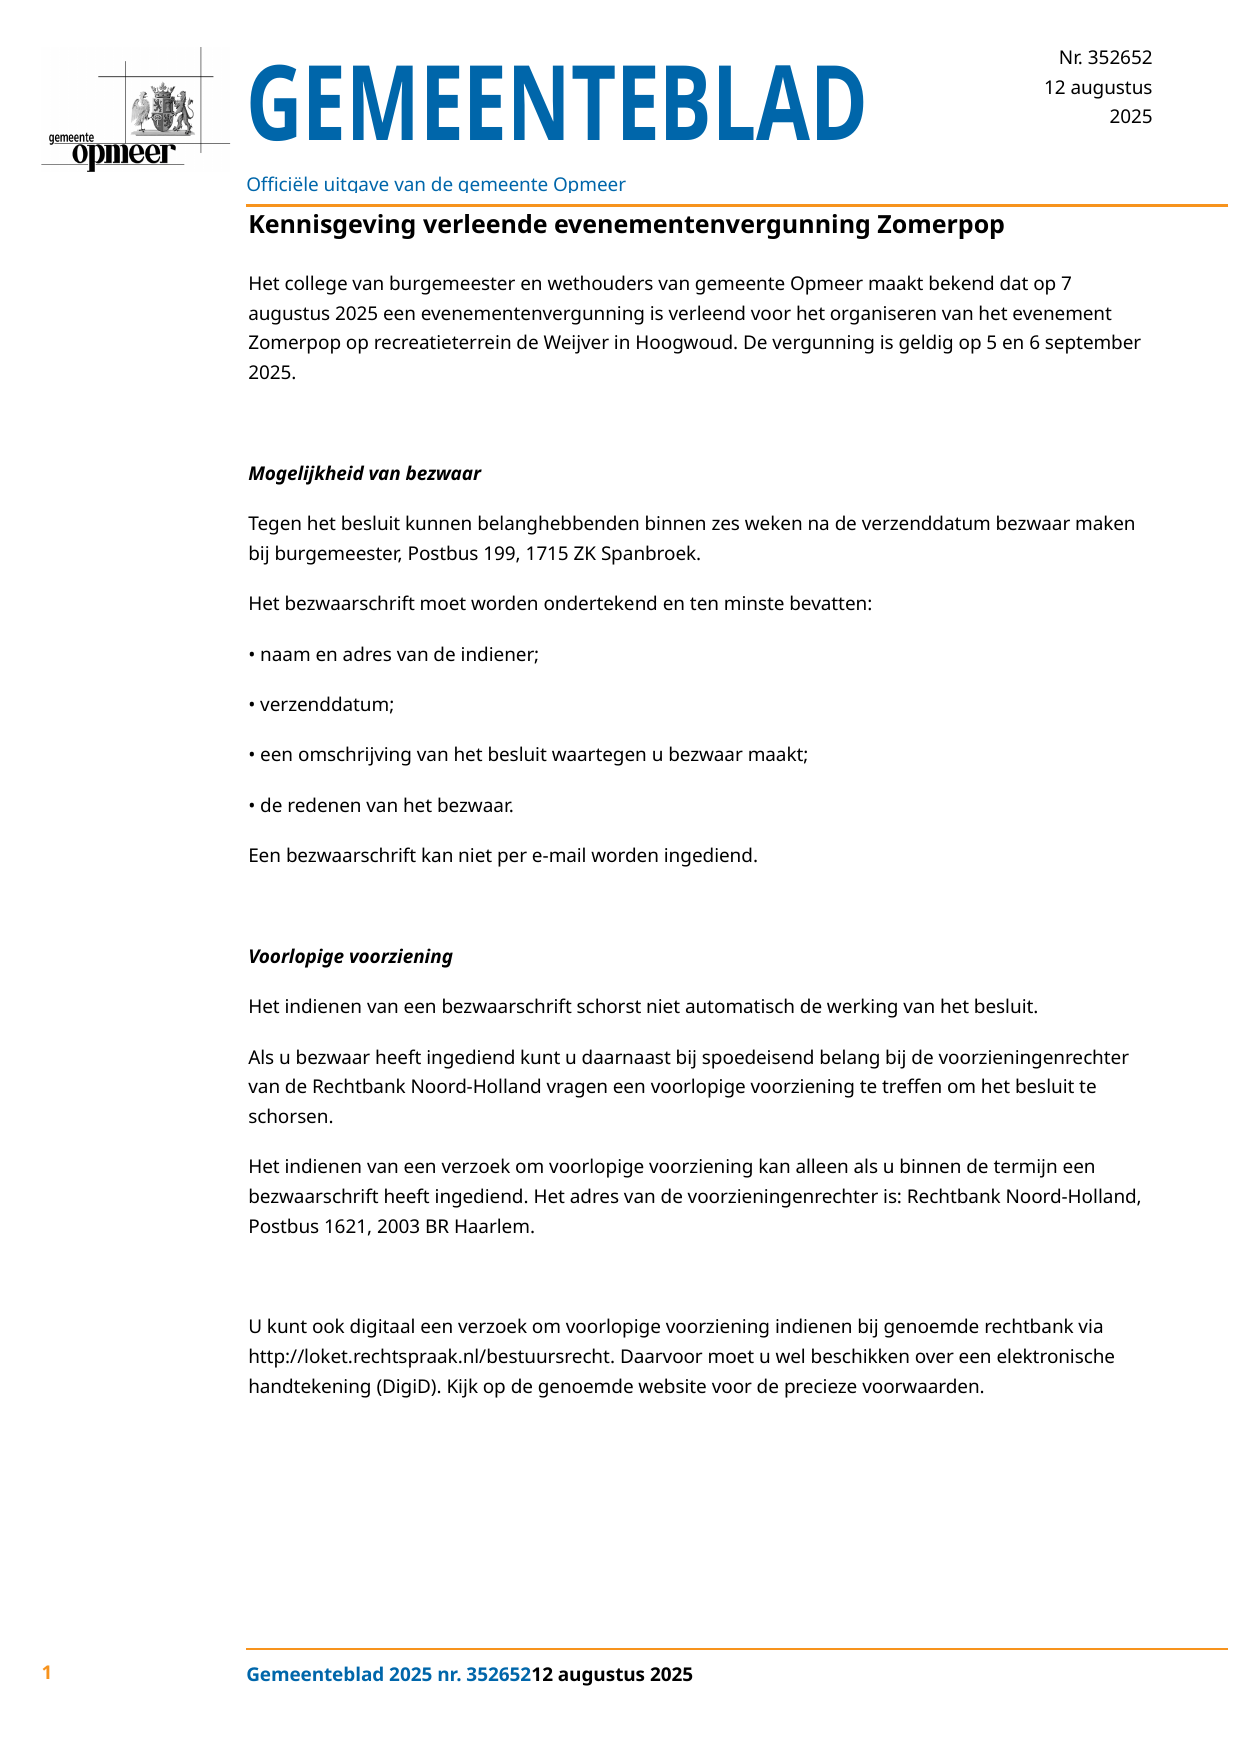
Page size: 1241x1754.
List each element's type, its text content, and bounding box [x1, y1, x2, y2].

text Het college van burgemeester en wethouders van gemeente Opmeer maakt bekend dat op 7 augustus 2025 een evenementenvergunning is verleend voor het organiseren van het evenement Zomerpop op recreatieterrein de Weijver in Hoogwoud. De vergunning is geldig op 5 en 6 september 2025. [248, 270, 1152, 385]
text Tegen het besluit kunnen belanghebbenden binnen zes weken na de verzenddatum bezwaar maken bij burgemeester, Postbus 199, 1715 ZK Spanbroek. [248, 510, 1152, 566]
text Voorlopige voorziening [248, 943, 1152, 969]
text Een bezwaarschrift kan niet per e-mail worden ingediend. [248, 842, 1152, 868]
text Het indienen van een verzoek om voorlopige voorziening kan alleen als u binnen de termijn een bezwaarschrift heeft ingediend. Het adres van de voorzieningenrechter is: Rechtbank Noord-Holland, Postbus 1621, 2003 BR Haarlem. [248, 1154, 1152, 1238]
text Het indienen van een bezwaarschrift schorst niet automatisch de werking van het besluit. [248, 994, 1152, 1019]
text Als u bezwaar heeft ingediend kunt u daarnaast bij spoedeisend belang bij de voorzieningenrechter van de Rechtbank Noord-Holland vragen een voorlopige voorziening te treffen om het besluit te schorsen. [248, 1044, 1152, 1129]
text U kunt ook digitaal een verzoek om voorlopige voorziening indienen bij genoemde rechtbank via http://loket.rechtspraak.nl/bestuursrecht. Daarvoor moet u wel beschikken over een elektronische handtekening (DigiD). Kijk op de genoemde website voor de precieze voorwaarden. [248, 1314, 1152, 1398]
text Kennisgeving verleende evenementenvergunning Zomerpop [248, 207, 1152, 241]
picture [41, 47, 231, 172]
text • de redenen van het bezwaar. [248, 792, 1152, 818]
text Mogelijkheid van bezwaar [248, 460, 1152, 486]
text • naam en adres van de indiener; [248, 641, 1152, 666]
text • verzenddatum; [248, 691, 1152, 717]
text • een omschrijving van het besluit waartegen u bezwaar maakt; [248, 742, 1152, 767]
text Het bezwaarschrift moet worden ondertekend en ten minste bevatten: [248, 590, 1152, 616]
